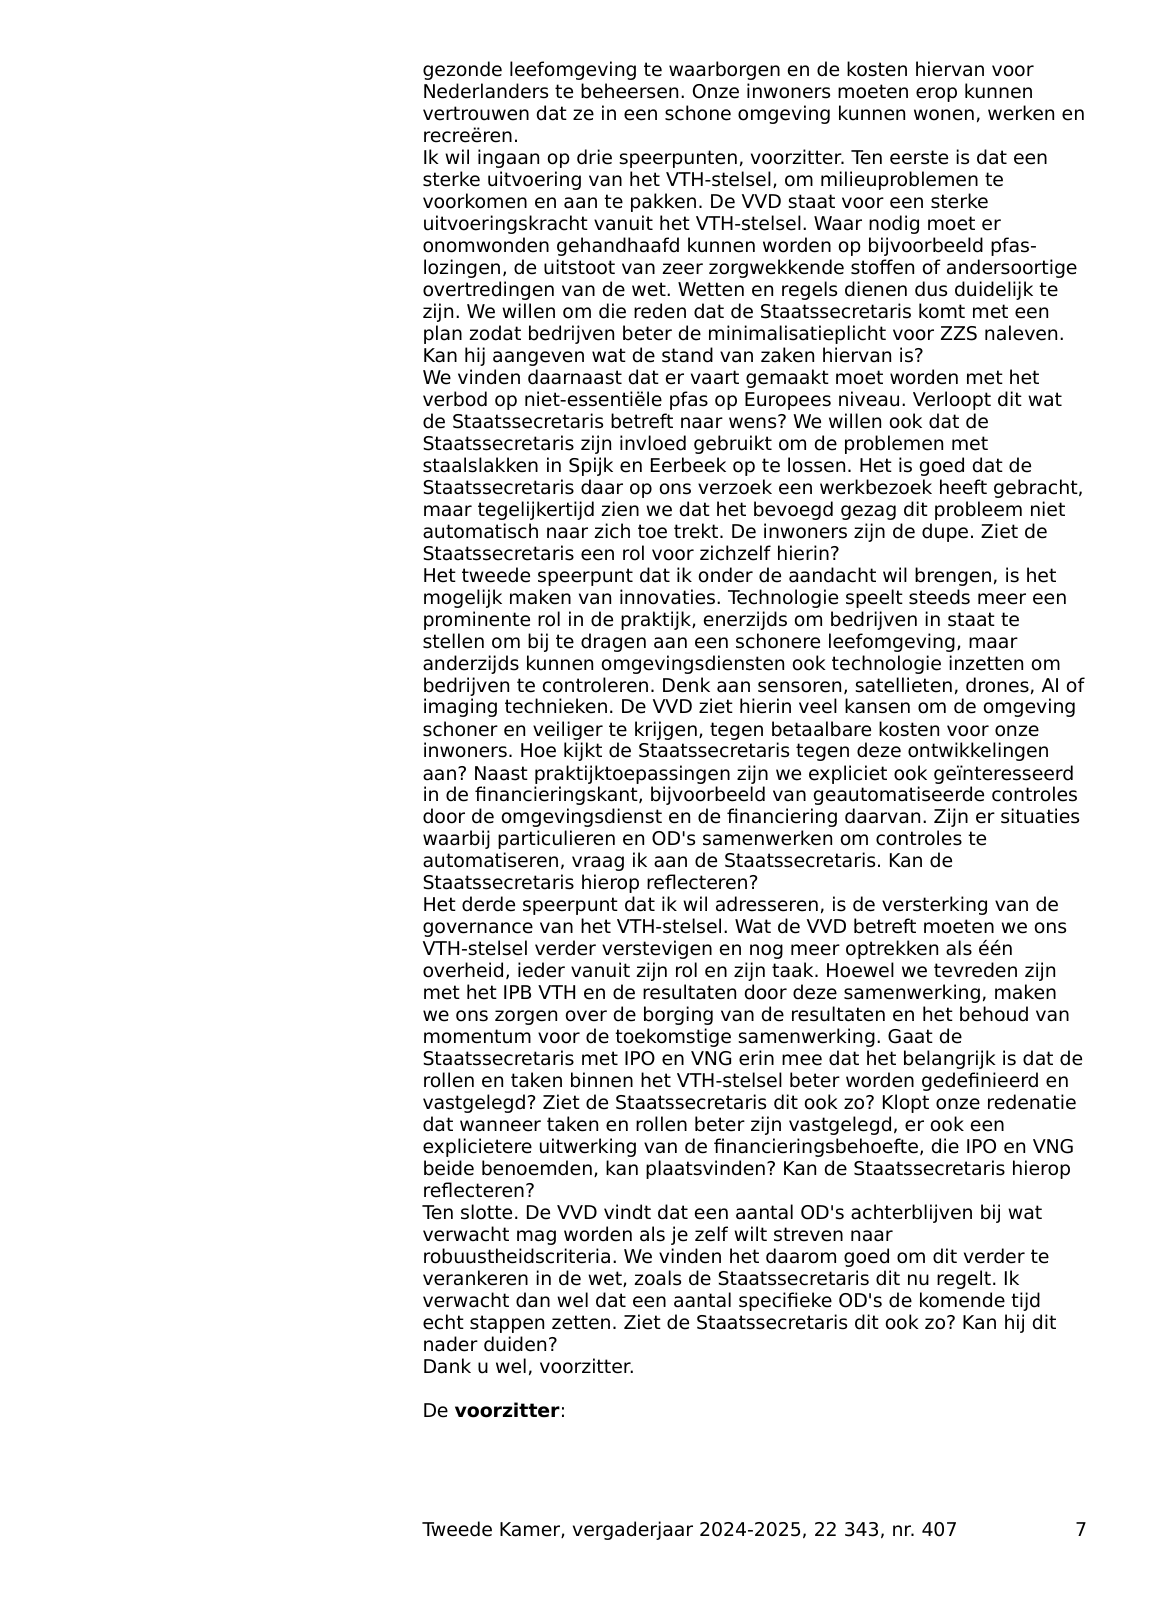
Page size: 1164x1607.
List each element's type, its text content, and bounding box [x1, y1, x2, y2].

text Het tweede speerpunt dat ik onder de aandacht wil brengen, is het mogelijk maken van innovaties. Technologie speelt steeds meer een prominente rol in de praktijk, enerzijds om bedrijven in staat te stellen om bij te dragen aan een schonere leefomgeving, maar anderzijds kunnen omgevingsdiensten ook technologie inzetten om bedrijven te controleren. Denk aan sensoren, satellieten, drones, AI of imaging technieken. De VVD ziet hierin veel kansen om de omgeving schoner en veiliger te krijgen, tegen betaalbare kosten voor onze inwoners. Hoe kijkt de Staatssecretaris tegen deze ontwikkelingen aan? Naast praktijktoepassingen zijn we expliciet ook geïnteresseerd in de financieringskant, bijvoorbeeld van geautomatiseerde controles door de omgevingsdienst en de financiering daarvan. Zijn er situaties waarbij particulieren en OD's samenwerken om controles te automatiseren, vraag ik aan de Staatssecretaris. Kan de Staatssecretaris hierop reflecteren? [422, 564, 1087, 894]
text De voorzitter: [422, 1400, 1087, 1422]
text Dank u wel, voorzitter. [422, 1356, 1087, 1378]
text We vinden daarnaast dat er vaart gemaakt moet worden met het verbod op niet-essentiële pfas op Europees niveau. Verloopt dit wat de Staatssecretaris betreft naar wens? We willen ook dat de Staatssecretaris zijn invloed gebruikt om de problemen met staalslakken in Spijk en Eerbeek op te lossen. Het is goed dat de Staatssecretaris daar op ons verzoek een werkbezoek heeft gebracht, maar tegelijkertijd zien we dat het bevoegd gezag dit probleem niet automatisch naar zich toe trekt. De inwoners zijn de dupe. Ziet de Staatssecretaris een rol voor zichzelf hierin? [422, 367, 1087, 564]
text gezonde leefomgeving te waarborgen en de kosten hiervan voor Nederlanders te beheersen. Onze inwoners moeten erop kunnen vertrouwen dat ze in een schone omgeving kunnen wonen, werken en recreëren. [422, 59, 1087, 147]
text Ten slotte. De VVD vindt dat een aantal OD's achterblijven bij wat verwacht mag worden als je zelf wilt streven naar robuustheidscriteria. We vinden het daarom goed om dit verder te verankeren in de wet, zoals de Staatssecretaris dit nu regelt. Ik verwacht dan wel dat een aantal specifieke OD's de komende tijd echt stappen zetten. Ziet de Staatssecretaris dit ook zo? Kan hij dit nader duiden? [422, 1202, 1087, 1356]
text Ik wil ingaan op drie speerpunten, voorzitter. Ten eerste is dat een sterke uitvoering van het VTH-stelsel, om milieuproblemen te voorkomen en aan te pakken. De VVD staat voor een sterke uitvoeringskracht vanuit het VTH-stelsel. Waar nodig moet er onomwonden gehandhaafd kunnen worden op bijvoorbeeld pfas-lozingen, de uitstoot van zeer zorgwekkende stoffen of andersoortige overtredingen van de wet. Wetten en regels dienen dus duidelijk te zijn. We willen om die reden dat de Staatssecretaris komt met een plan zodat bedrijven beter de minimalisatieplicht voor ZZS naleven. Kan hij aangeven wat de stand van zaken hiervan is? [422, 147, 1087, 367]
text Het derde speerpunt dat ik wil adresseren, is de versterking van de governance van het VTH-stelsel. Wat de VVD betreft moeten we ons VTH-stelsel verder verstevigen en nog meer optrekken als één overheid, ieder vanuit zijn rol en zijn taak. Hoewel we tevreden zijn met het IPB VTH en de resultaten door deze samenwerking, maken we ons zorgen over de borging van de resultaten en het behoud van momentum voor de toekomstige samenwerking. Gaat de Staatssecretaris met IPO en VNG erin mee dat het belangrijk is dat de rollen en taken binnen het VTH-stelsel beter worden gedefinieerd en vastgelegd? Ziet de Staatssecretaris dit ook zo? Klopt onze redenatie dat wanneer taken en rollen beter zijn vastgelegd, er ook een explicietere uitwerking van de financieringsbehoefte, die IPO en VNG beide benoemden, kan plaatsvinden? Kan de Staatssecretaris hierop reflecteren? [422, 894, 1087, 1202]
